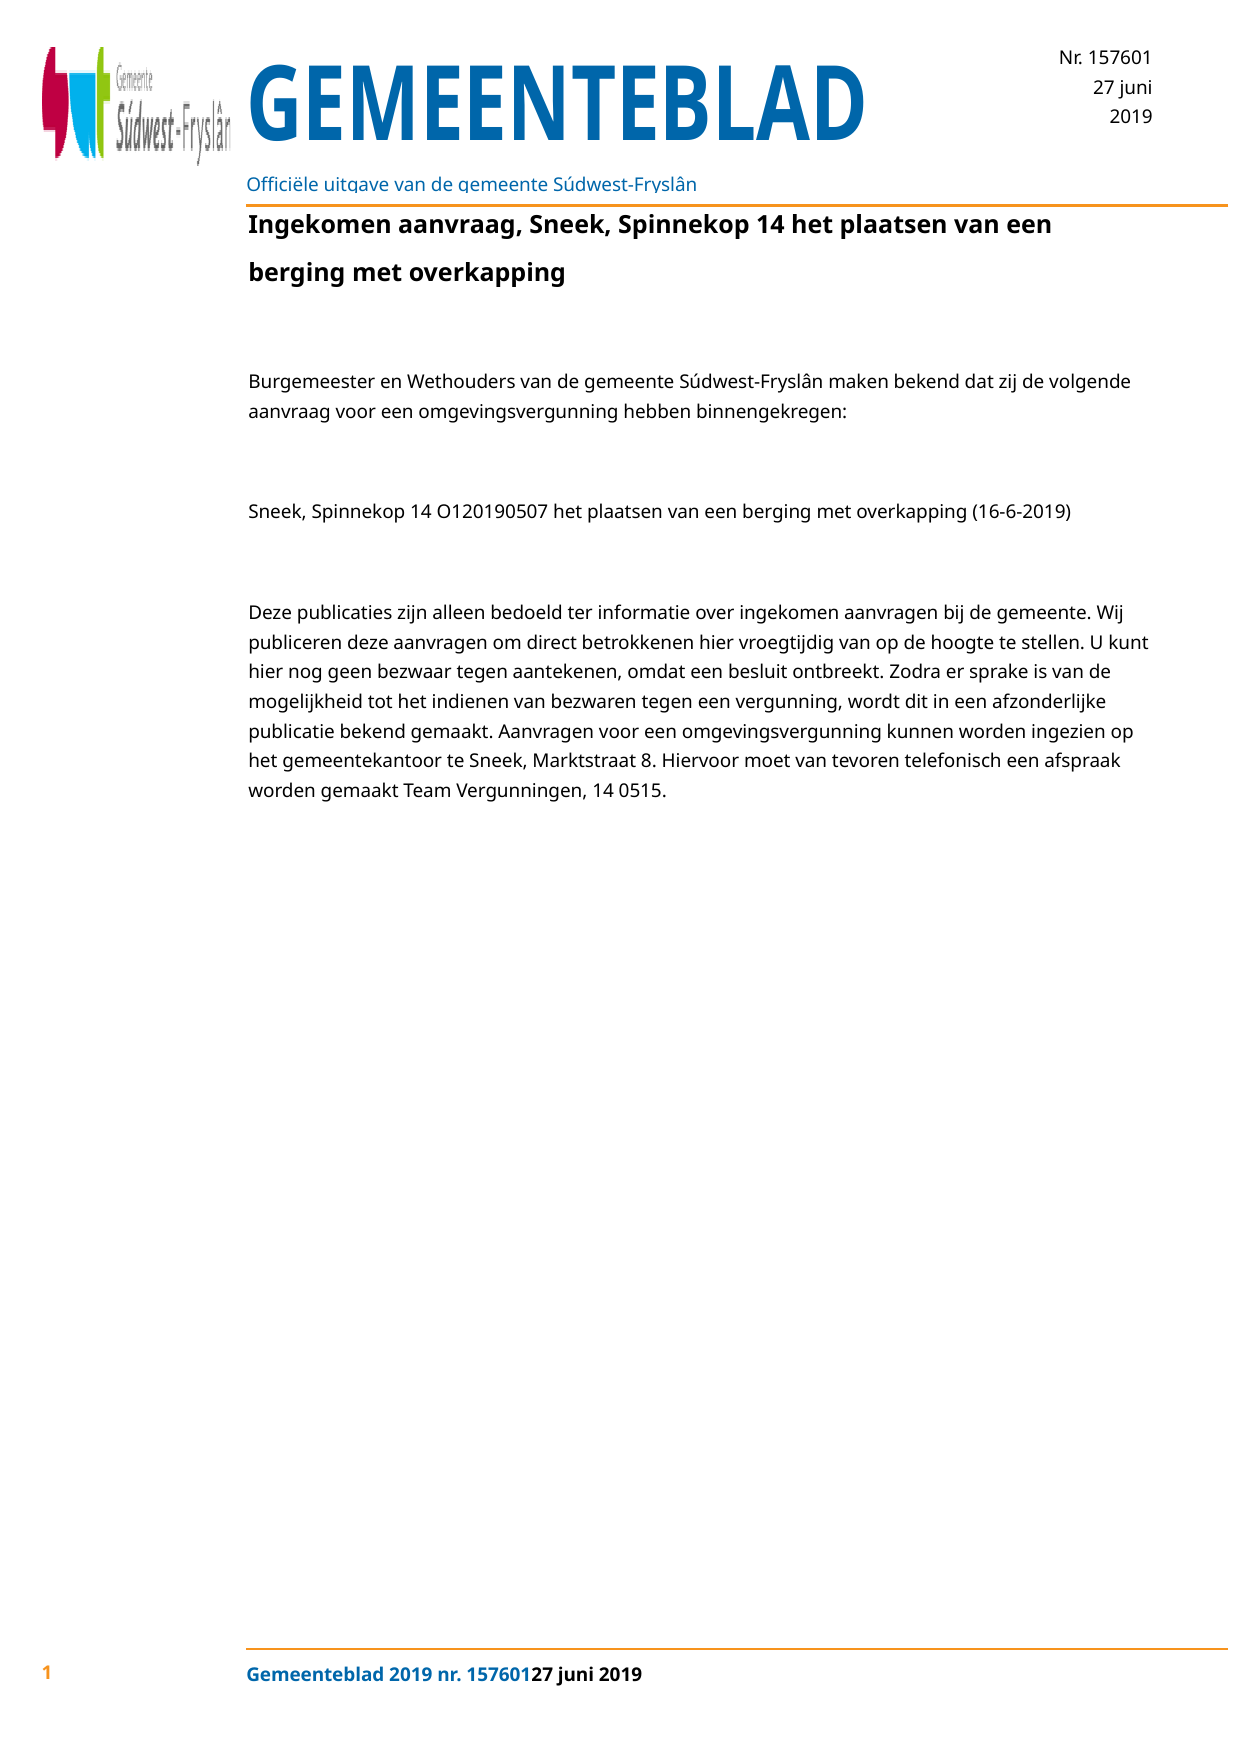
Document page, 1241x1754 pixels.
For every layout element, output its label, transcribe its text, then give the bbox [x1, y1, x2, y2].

text Ingekomen aanvraag, Sneek, Spinnekop 14 het plaatsen van een berging met overkapping [248, 207, 1152, 288]
text Sneek, Spinnekop 14 O120190507 het plaatsen van een berging met overkapping (16-6-2019) [248, 499, 1152, 524]
picture [41, 47, 231, 172]
text Deze publicaties zijn alleen bedoeld ter informatie over ingekomen aanvragen bij de gemeente. Wij publiceren deze aanvragen om direct betrokkenen hier vroegtijdig van op de hoogte te stellen. U kunt hier nog geen bezwaar tegen aantekenen, omdat een besluit ontbreekt. Zodra er sprake is van de mogelijkheid tot het indienen van bezwaren tegen een vergunning, wordt dit in een afzonderlijke publicatie bekend gemaakt. Aanvragen voor een omgevingsvergunning kunnen worden ingezien op het gemeentekantoor te Sneek, Marktstraat 8. Hiervoor moet van tevoren telefonisch een afspraak worden gemaakt Team Vergunningen, 14 0515. [248, 599, 1152, 803]
text Burgemeester en Wethouders van de gemeente Súdwest-Fryslân maken bekend dat zij de volgende aanvraag voor een omgevingsvergunning hebben binnengekregen: [248, 368, 1152, 424]
